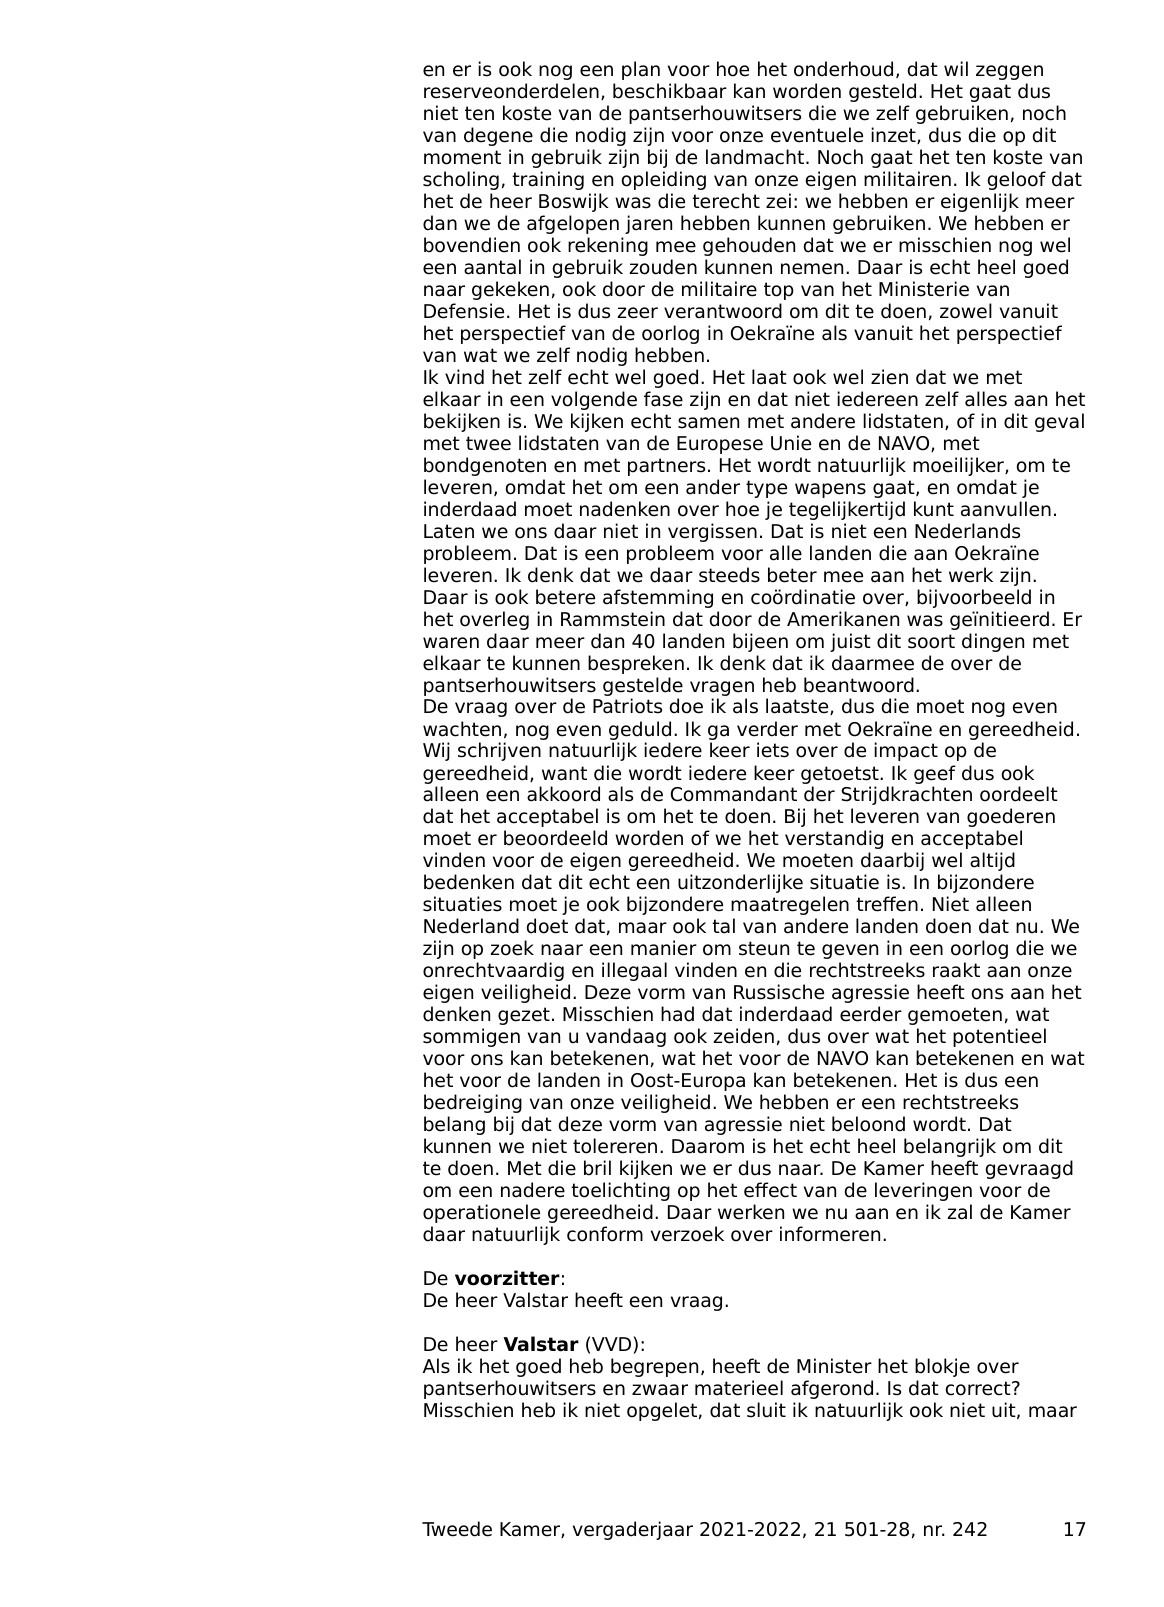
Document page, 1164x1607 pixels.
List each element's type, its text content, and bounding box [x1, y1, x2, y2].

text De voorzitter: [422, 1268, 1087, 1290]
text Als ik het goed heb begrepen, heeft de Minister het blokje over pantserhouwitsers en zwaar materieel afgerond. Is dat correct? Misschien heb ik niet opgelet, dat sluit ik natuurlijk ook niet uit, maar [422, 1356, 1087, 1422]
text De vraag over de Patriots doe ik als laatste, dus die moet nog even wachten, nog even geduld. Ik ga verder met Oekraïne en gereedheid. Wij schrijven natuurlijk iedere keer iets over de impact op de gereedheid, want die wordt iedere keer getoetst. Ik geef dus ook alleen een akkoord als de Commandant der Strijdkrachten oordeelt dat het acceptabel is om het te doen. Bij het leveren van goederen moet er beoordeeld worden of we het verstandig en acceptabel vinden voor de eigen gereedheid. We moeten daarbij wel altijd bedenken dat dit echt een uitzonderlijke situatie is. In bijzondere situaties moet je ook bijzondere maatregelen treffen. Niet alleen Nederland doet dat, maar ook tal van andere landen doen dat nu. We zijn op zoek naar een manier om steun te geven in een oorlog die we onrechtvaardig en illegaal vinden en die rechtstreeks raakt aan onze eigen veiligheid. Deze vorm van Russische agressie heeft ons aan het denken gezet. Misschien had dat inderdaad eerder gemoeten, wat sommigen van u vandaag ook zeiden, dus over wat het potentieel voor ons kan betekenen, wat het voor de NAVO kan betekenen en wat het voor de landen in Oost-Europa kan betekenen. Het is dus een bedreiging van onze veiligheid. We hebben er een rechtstreeks belang bij dat deze vorm van agressie niet beloond wordt. Dat kunnen we niet tolereren. Daarom is het echt heel belangrijk om dit te doen. Met die bril kijken we er dus naar. De Kamer heeft gevraagd om een nadere toelichting op het effect van de leveringen voor de operationele gereedheid. Daar werken we nu aan en ik zal de Kamer daar natuurlijk conform verzoek over informeren. [422, 696, 1087, 1246]
text De heer Valstar heeft een vraag. [422, 1290, 1087, 1312]
text Ik vind het zelf echt wel goed. Het laat ook wel zien dat we met elkaar in een volgende fase zijn en dat niet iedereen zelf alles aan het bekijken is. We kijken echt samen met andere lidstaten, of in dit geval met twee lidstaten van de Europese Unie en de NAVO, met bondgenoten en met partners. Het wordt natuurlijk moeilijker, om te leveren, omdat het om een ander type wapens gaat, en omdat je inderdaad moet nadenken over hoe je tegelijkertijd kunt aanvullen. Laten we ons daar niet in vergissen. Dat is niet een Nederlands probleem. Dat is een probleem voor alle landen die aan Oekraïne leveren. Ik denk dat we daar steeds beter mee aan het werk zijn. Daar is ook betere afstemming en coördinatie over, bijvoorbeeld in het overleg in Rammstein dat door de Amerikanen was geïnitieerd. Er waren daar meer dan 40 landen bijeen om juist dit soort dingen met elkaar te kunnen bespreken. Ik denk dat ik daarmee de over de pantserhouwitsers gestelde vragen heb beantwoord. [422, 367, 1087, 696]
text en er is ook nog een plan voor hoe het onderhoud, dat wil zeggen reserveonderdelen, beschikbaar kan worden gesteld. Het gaat dus niet ten koste van de pantserhouwitsers die we zelf gebruiken, noch van degene die nodig zijn voor onze eventuele inzet, dus die op dit moment in gebruik zijn bij de landmacht. Noch gaat het ten koste van scholing, training en opleiding van onze eigen militairen. Ik geloof dat het de heer Boswijk was die terecht zei: we hebben er eigenlijk meer dan we de afgelopen jaren hebben kunnen gebruiken. We hebben er bovendien ook rekening mee gehouden dat we er misschien nog wel een aantal in gebruik zouden kunnen nemen. Daar is echt heel goed naar gekeken, ook door de militaire top van het Ministerie van Defensie. Het is dus zeer verantwoord om dit te doen, zowel vanuit het perspectief van de oorlog in Oekraïne als vanuit het perspectief van wat we zelf nodig hebben. [422, 59, 1087, 367]
text De heer Valstar (VVD): [422, 1334, 1087, 1356]
